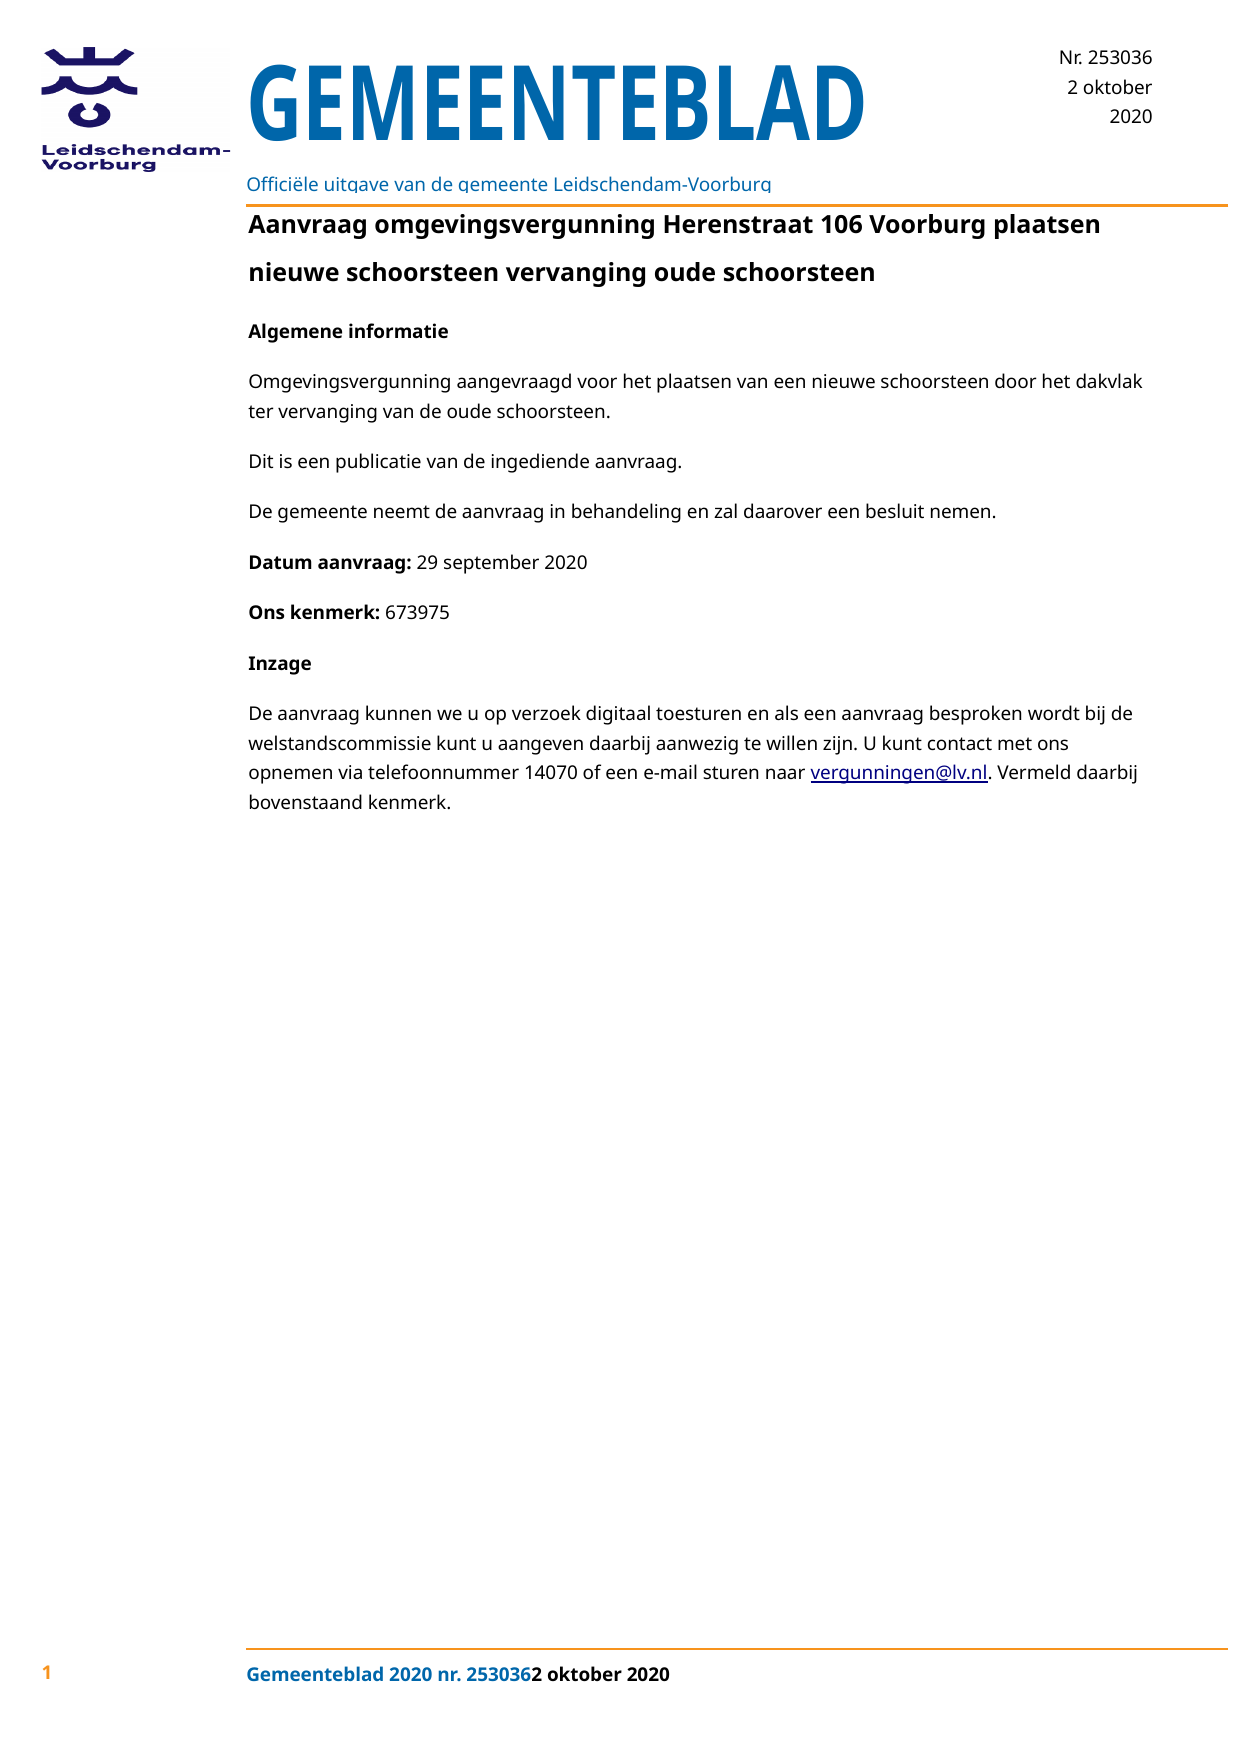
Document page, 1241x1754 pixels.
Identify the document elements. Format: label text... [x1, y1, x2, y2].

text Omgevingsvergunning aangevraagd voor het plaatsen van een nieuwe schoorsteen door het dakvlak ter vervanging van de oude schoorsteen. [248, 368, 1152, 424]
text Datum aanvraag: 29 september 2020 [248, 549, 1152, 575]
text Ons kenmerk: 673975 [248, 599, 1152, 625]
text Inzage [248, 650, 1152, 676]
text Algemene informatie [248, 318, 1152, 344]
text Aanvraag omgevingsvergunning Herenstraat 106 Voorburg plaatsen nieuwe schoorsteen vervanging oude schoorsteen [248, 207, 1152, 288]
text De gemeente neemt de aanvraag in behandeling en zal daarover een besluit nemen. [248, 499, 1152, 524]
picture [41, 47, 231, 172]
text De aanvraag kunnen we u op verzoek digitaal toesturen en als een aanvraag besproken wordt bij de welstandscommissie kunt u aangeven daarbij aanwezig te willen zijn. U kunt contact met ons opnemen via telefoonnummer 14070 of een e-mail sturen naar vergunningen@lv.nl. Vermeld daarbij bovenstaand kenmerk. [248, 700, 1152, 815]
text Dit is een publicatie van de ingediende aanvraag. [248, 448, 1152, 474]
